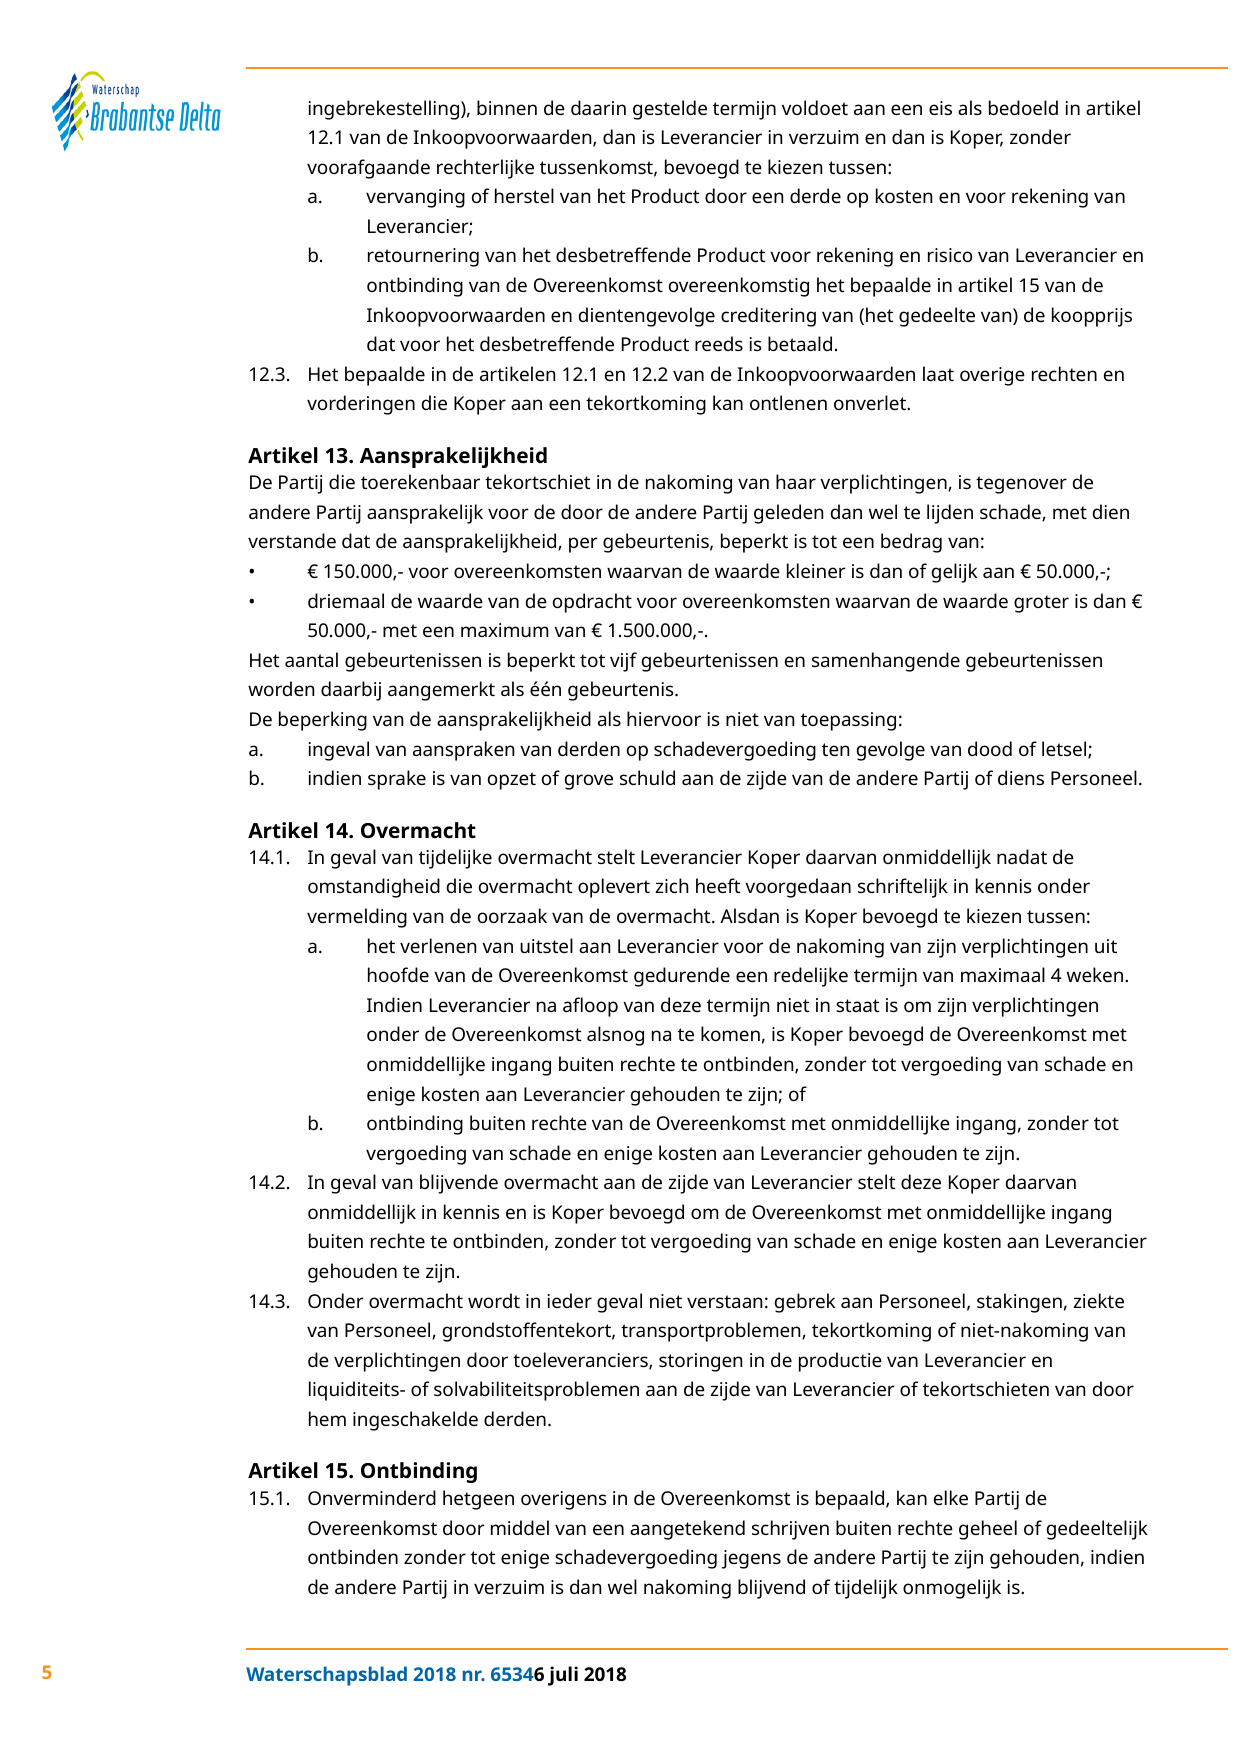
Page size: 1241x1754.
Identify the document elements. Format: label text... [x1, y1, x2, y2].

text Artikel 14. Overmacht [248, 816, 1152, 844]
text Artikel 13. Aansprakelijkheid [248, 441, 1152, 469]
list ingeval van aanspraken van derden op schadevergoeding ten gevolge van dood of letsel; [248, 736, 1152, 761]
list In geval van blijvende overmacht aan de zijde van Leverancier stelt deze Koper daarvan onmiddellijk in kennis en is Koper bevoegd om de Overeenkomst met onmiddellijke ingang buiten rechte te ontbinden, zonder tot vergoeding van schade en enige kosten aan Leverancier gehouden te zijn. [248, 1169, 1152, 1284]
list Onder overmacht wordt in ieder geval niet verstaan: gebrek aan Personeel, stakingen, ziekte van Personeel, grondstoffentekort, transportproblemen, tekortkoming of niet-nakoming van de verplichtingen door toeleveranciers, storingen in de productie van Leverancier en liquiditeits- of solvabiliteitsproblemen aan de zijde van Leverancier of tekortschieten van door hem ingeschakelde derden. [248, 1288, 1152, 1432]
list In geval van tijdelijke overmacht stelt Leverancier Koper daarvan onmiddellijk nadat de omstandigheid die overmacht oplevert zich heeft voorgedaan schriftelijk in kennis onder vermelding van de oorzaak van de overmacht. Alsdan is Koper bevoegd te kiezen tussen: [248, 844, 1152, 929]
list het verlenen van uitstel aan Leverancier voor de nakoming van zijn verplichtingen uit hoofde van de Overeenkomst gedurende een redelijke termijn van maximaal 4 weken. Indien Leverancier na afloop van deze termijn niet in staat is om zijn verplichtingen onder de Overeenkomst alsnog na te komen, is Koper bevoegd de Overeenkomst met onmiddellijke ingang buiten rechte te ontbinden, zonder tot vergoeding van schade en enige kosten aan Leverancier gehouden te zijn; of [307, 933, 1152, 1107]
list Onverminderd hetgeen overigens in de Overeenkomst is bepaald, kan elke Partij de Overeenkomst door middel van een aangetekend schrijven buiten rechte geheel of gedeeltelijk ontbinden zonder tot enige schadevergoeding jegens de andere Partij te zijn gehouden, indien de andere Partij in verzuim is dan wel nakoming blijvend of tijdelijk onmogelijk is. [248, 1485, 1152, 1599]
text Artikel 15. Ontbinding [248, 1457, 1152, 1485]
list ingebrekestelling), binnen de daarin gestelde termijn voldoet aan een eis als bedoeld in artikel 12.1 van de Inkoopvoorwaarden, dan is Leverancier in verzuim en dan is Koper, zonder voorafgaande rechterlijke tussenkomst, bevoegd te kiezen tussen: [248, 95, 1152, 180]
text Het aantal gebeurtenissen is beperkt tot vijf gebeurtenissen en samenhangende gebeurtenissen worden daarbij aangemerkt als één gebeurtenis. [248, 647, 1152, 702]
list vervanging of herstel van het Product door een derde op kosten en voor rekening van Leverancier; [307, 183, 1152, 239]
list € 150.000,- voor overeenkomsten waarvan de waarde kleiner is dan of gelijk aan € 50.000,-; [248, 558, 1152, 584]
text De Partij die toerekenbaar tekortschiet in de nakoming van haar verplichtingen, is tegenover de andere Partij aansprakelijk voor de door de andere Partij geleden dan wel te lijden schade, met dien verstande dat de aansprakelijkheid, per gebeurtenis, beperkt is tot een bedrag van: [248, 469, 1152, 554]
list driemaal de waarde van de opdracht voor overeenkomsten waarvan de waarde groter is dan € 50.000,- met een maximum van € 1.500.000,-. [248, 588, 1152, 643]
list retournering van het desbetreffende Product voor rekening en risico van Leverancier en ontbinding van de Overeenkomst overeenkomstig het bepaalde in artikel 15 van de Inkoopvoorwaarden en dientengevolge creditering van (het gedeelte van) de koopprijs dat voor het desbetreffende Product reeds is betaald. [307, 243, 1152, 357]
text De beperking van de aansprakelijkheid als hiervoor is niet van toepassing: [248, 706, 1152, 732]
list Het bepaalde in de artikelen 12.1 en 12.2 van de Inkoopvoorwaarden laat overige rechten en vorderingen die Koper aan een tekortkoming kan ontlenen onverlet. [248, 361, 1152, 416]
list ontbinding buiten rechte van de Overeenkomst met onmiddellijke ingang, zonder tot vergoeding van schade en enige kosten aan Leverancier gehouden te zijn. [307, 1110, 1152, 1166]
picture [41, 47, 231, 172]
list indien sprake is van opzet of grove schuld aan de zijde van de andere Partij of diens Personeel. [248, 765, 1152, 791]
